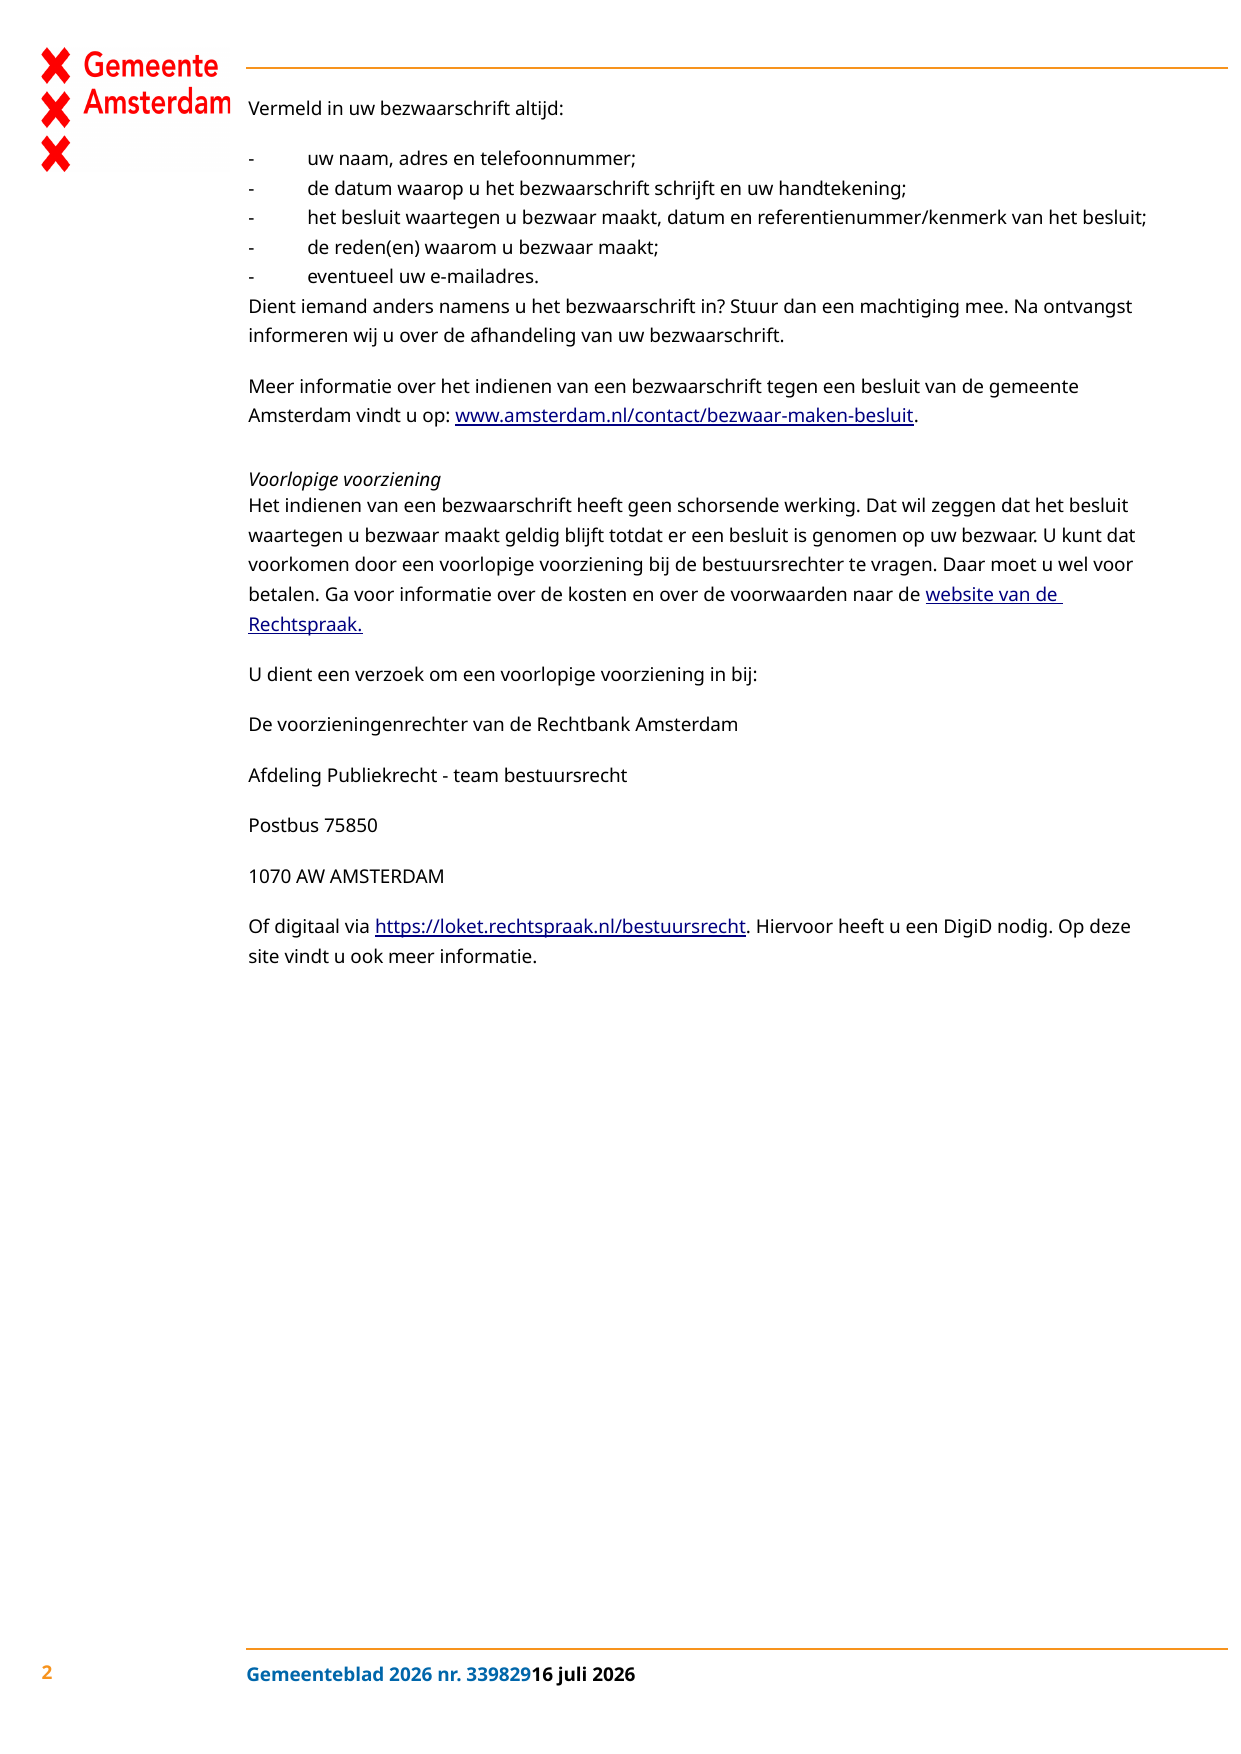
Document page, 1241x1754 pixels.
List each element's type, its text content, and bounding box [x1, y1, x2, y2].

list uw naam, adres en telefoonnummer; [248, 145, 1152, 171]
text Vermeld in uw bezwaarschrift altijd: [248, 95, 1152, 121]
list de reden(en) waarom u bezwaar maakt; [248, 234, 1152, 260]
text Het indienen van een bezwaarschrift heeft geen schorsende werking. Dat wil zeggen dat het besluit waartegen u bezwaar maakt geldig blijft totdat er een besluit is genomen op uw bezwaar. U kunt dat voorkomen door een voorlopige voorziening bij de bestuursrechter te vragen. Daar moet u wel voor betalen. Ga voor informatie over de kosten en over de voorwaarden naar de website van de Rechtspraak. [248, 492, 1152, 636]
list het besluit waartegen u bezwaar maakt, datum en referentienummer/kenmerk van het besluit; [248, 204, 1152, 230]
text U dient een verzoek om een voorlopige voorziening in bij: [248, 661, 1152, 687]
text Dient iemand anders namens u het bezwaarschrift in? Stuur dan een machtiging mee. Na ontvangst informeren wij u over de afhandeling van uw bezwaarschrift. [248, 293, 1152, 348]
text De voorzieningenrechter van de Rechtbank Amsterdam [248, 712, 1152, 737]
list eventueel uw e-mailadres. [248, 263, 1152, 289]
text Of digitaal via https://loket.rechtspraak.nl/bestuursrecht. Hiervoor heeft u een DigiD nodig. Op deze site vindt u ook meer informatie. [248, 913, 1152, 968]
list de datum waarop u het bezwaarschrift schrijft en uw handtekening; [248, 175, 1152, 201]
text 1070 AW AMSTERDAM [248, 863, 1152, 888]
text Meer informatie over het indienen van een bezwaarschrift tegen een besluit van de gemeente Amsterdam vindt u op: www.amsterdam.nl/contact/bezwaar-maken-besluit. [248, 373, 1152, 428]
text Afdeling Publiekrecht - team bestuursrecht [248, 762, 1152, 788]
picture [41, 47, 231, 172]
text Postbus 75850 [248, 812, 1152, 838]
text Voorlopige voorziening [248, 467, 1152, 492]
